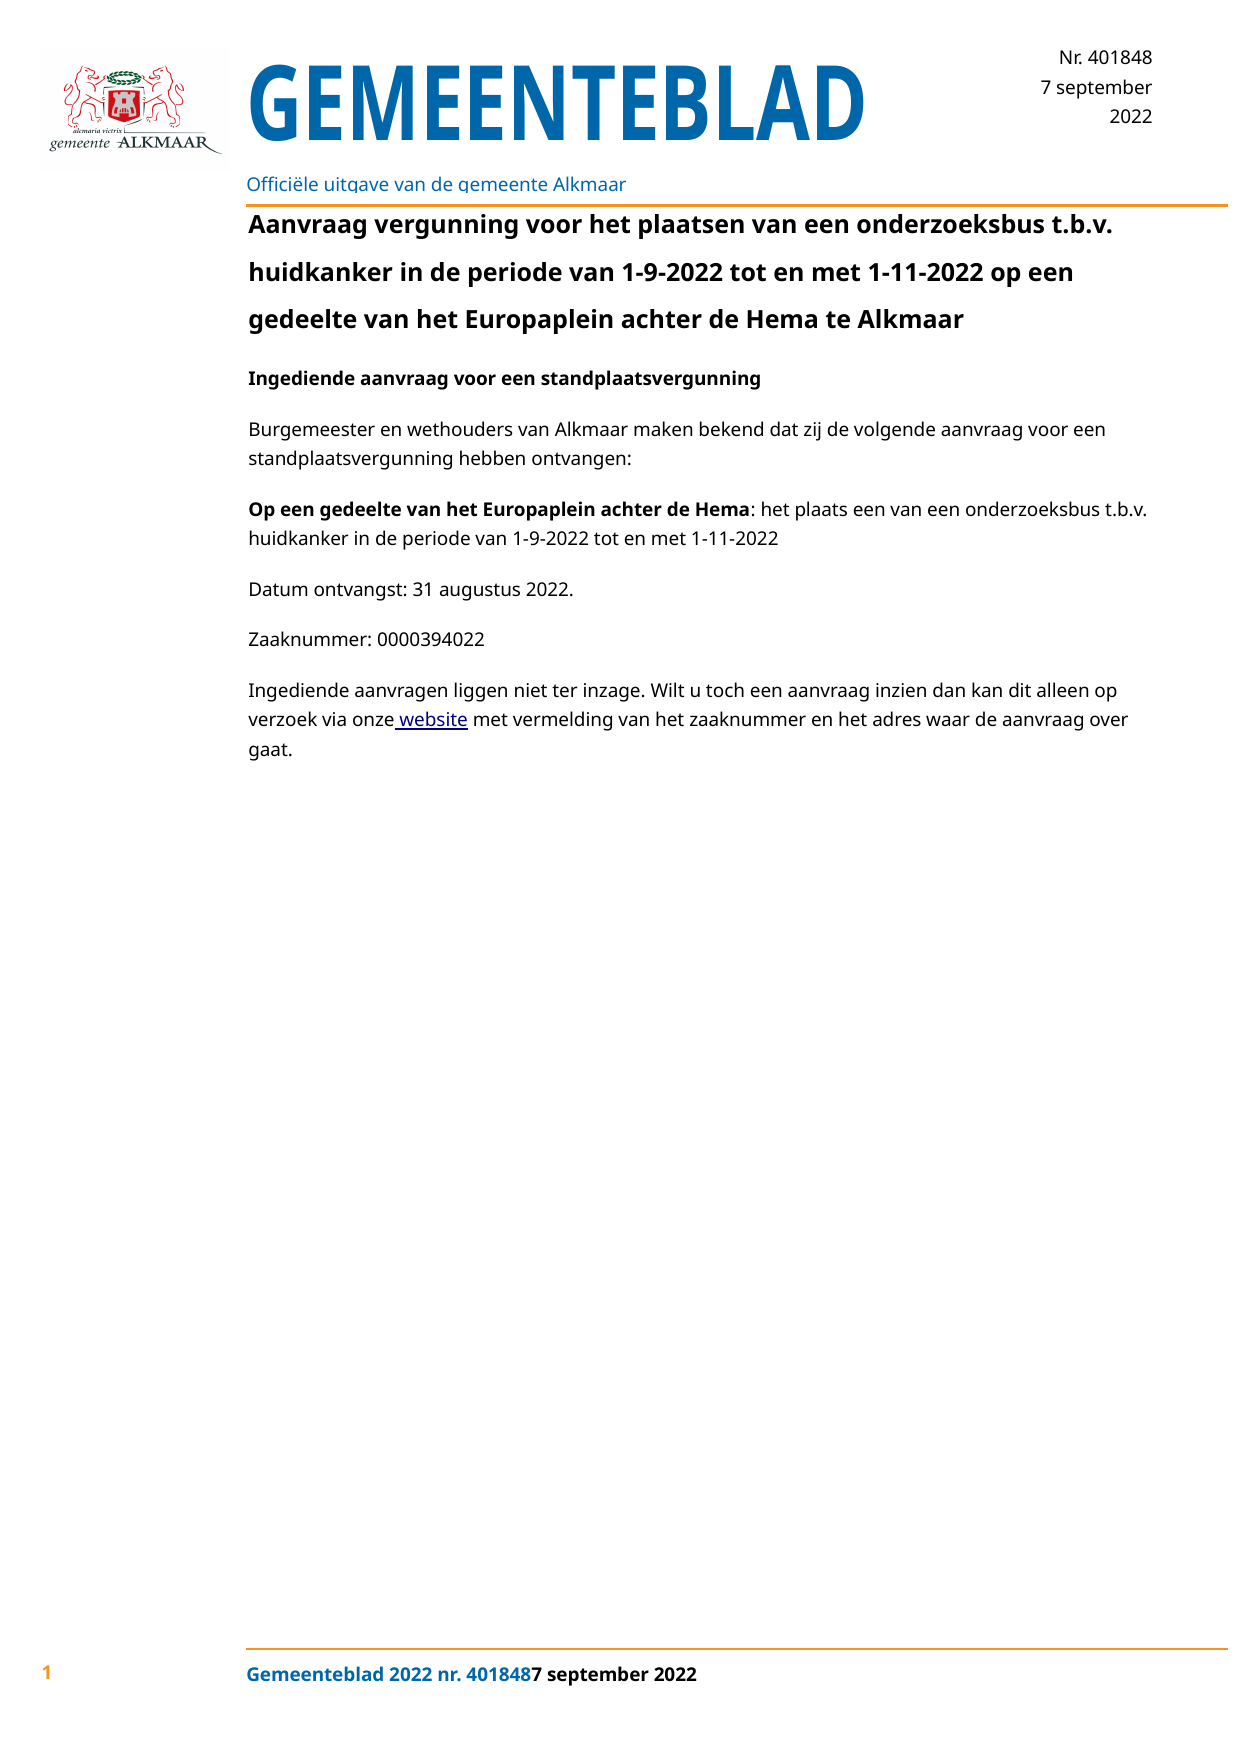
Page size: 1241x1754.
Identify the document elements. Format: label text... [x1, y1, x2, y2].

text Burgemeester en wethouders van Alkmaar maken bekend dat zij de volgende aanvraag voor een standplaatsvergunning hebben ontvangen: [248, 416, 1152, 471]
text Ingediende aanvragen liggen niet ter inzage. Wilt u toch een aanvraag inzien dan kan dit alleen op verzoek via onze website met vermelding van het zaaknummer en het adres waar de aanvraag over gaat. [248, 677, 1152, 762]
text Zaaknummer: 0000394022 [248, 626, 1152, 652]
text Ingediende aanvraag voor een standplaatsvergunning [248, 366, 1152, 391]
text Op een gedeelte van het Europaplein achter de Hema: het plaats een van een onderzoeksbus t.b.v. huidkanker in de periode van 1-9-2022 tot en met 1-11-2022 [248, 496, 1152, 551]
text Aanvraag vergunning voor het plaatsen van een onderzoeksbus t.b.v. huidkanker in de periode van 1-9-2022 tot en met 1-11-2022 op een gedeelte van het Europaplein achter de Hema te Alkmaar [248, 207, 1152, 336]
text Datum ontvangst: 31 augustus 2022. [248, 576, 1152, 602]
picture [41, 47, 231, 172]
